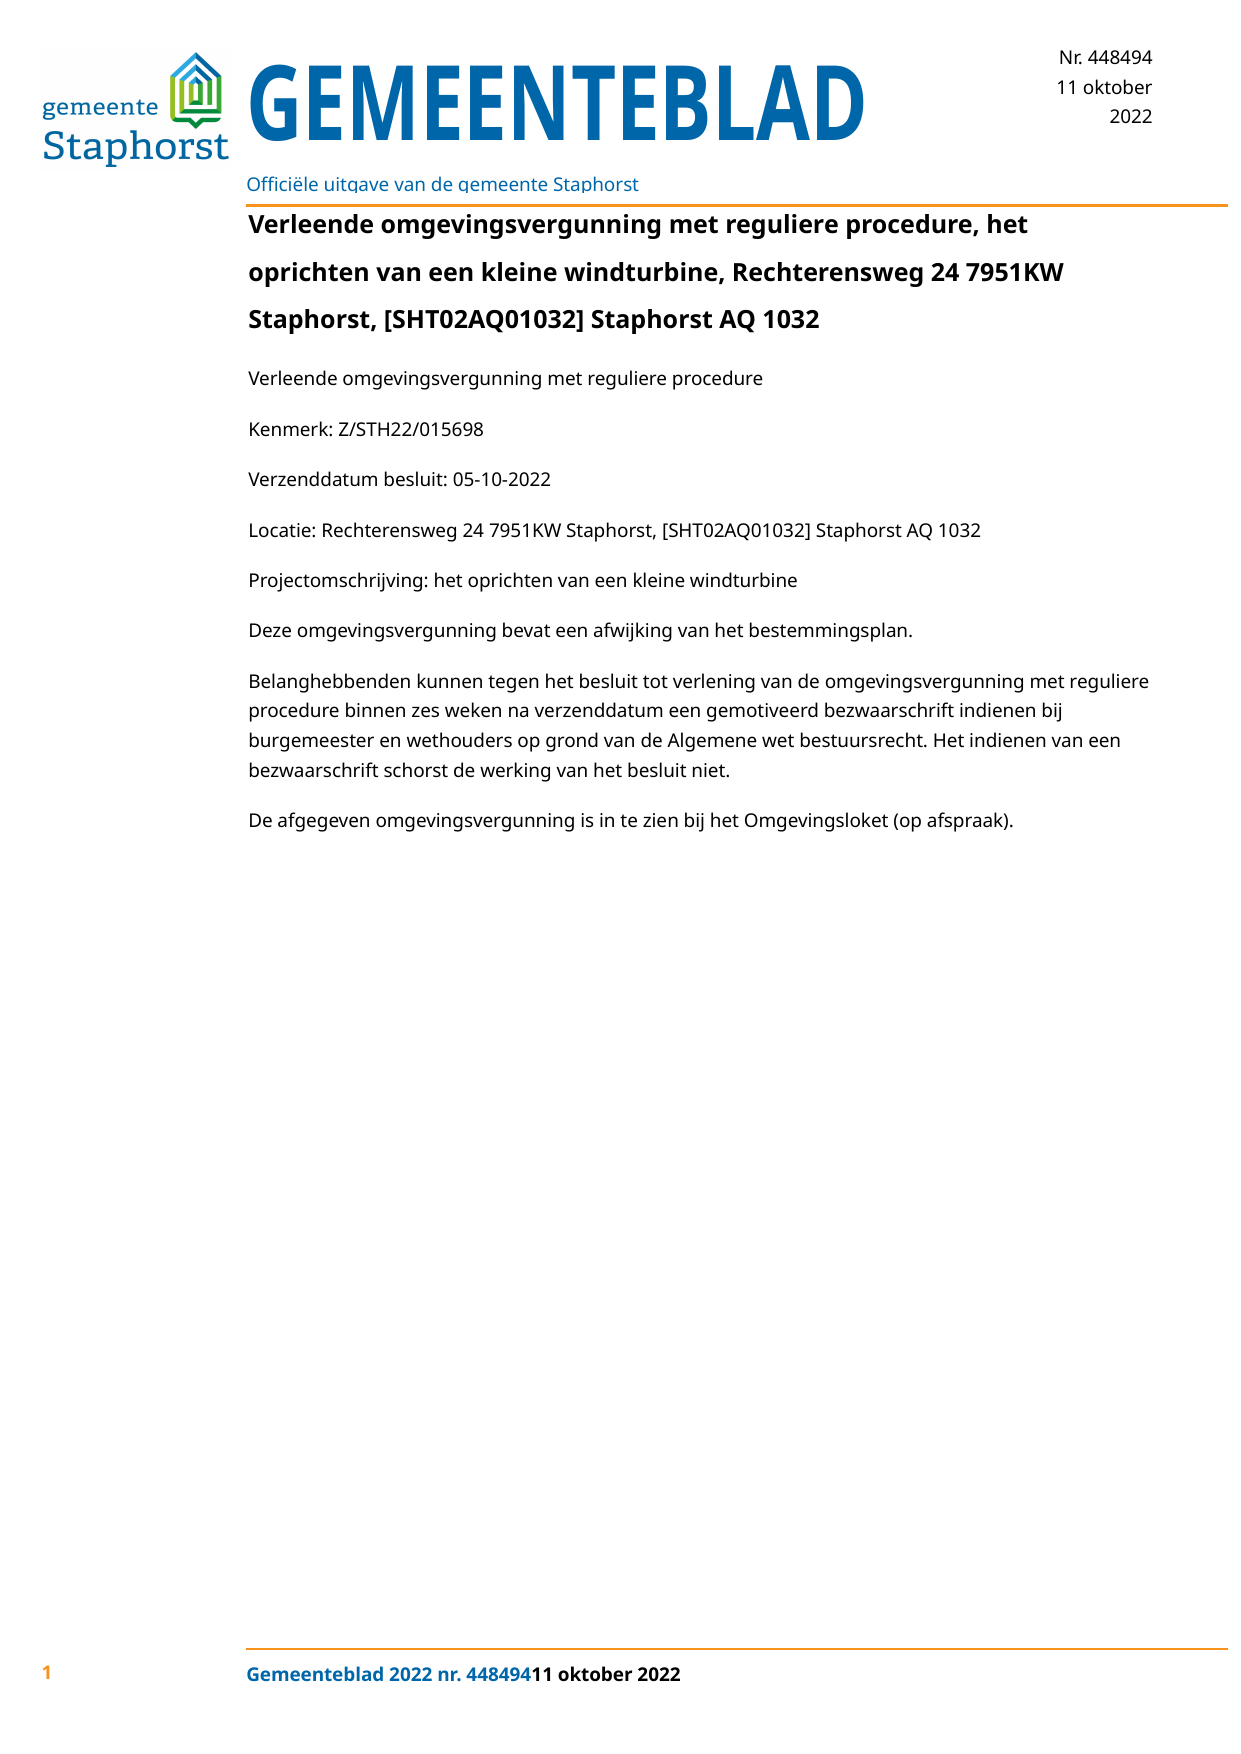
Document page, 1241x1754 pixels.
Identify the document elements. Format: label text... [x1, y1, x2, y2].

text Kenmerk: Z/STH22/015698 [248, 416, 1152, 442]
text Locatie: Rechterensweg 24 7951KW Staphorst, [SHT02AQ01032] Staphorst AQ 1032 [248, 517, 1152, 542]
text Belanghebbenden kunnen tegen het besluit tot verlening van de omgevingsvergunning met reguliere procedure binnen zes weken na verzenddatum een gemotiveerd bezwaarschrift indienen bij burgemeester en wethouders op grond van de Algemene wet bestuursrecht. Het indienen van een bezwaarschrift schorst de werking van het besluit niet. [248, 668, 1152, 782]
text Projectomschrijving: het oprichten van een kleine windturbine [248, 567, 1152, 593]
text Verleende omgevingsvergunning met reguliere procedure [248, 366, 1152, 391]
picture [41, 47, 231, 172]
text Deze omgevingsvergunning bevat een afwijking van het bestemmingsplan. [248, 618, 1152, 643]
text Verzenddatum besluit: 05-10-2022 [248, 466, 1152, 492]
text De afgegeven omgevingsvergunning is in te zien bij het Omgevingsloket (op afspraak). [248, 807, 1152, 833]
text Verleende omgevingsvergunning met reguliere procedure, het oprichten van een kleine windturbine, Rechterensweg 24 7951KW Staphorst, [SHT02AQ01032] Staphorst AQ 1032 [248, 207, 1152, 336]
